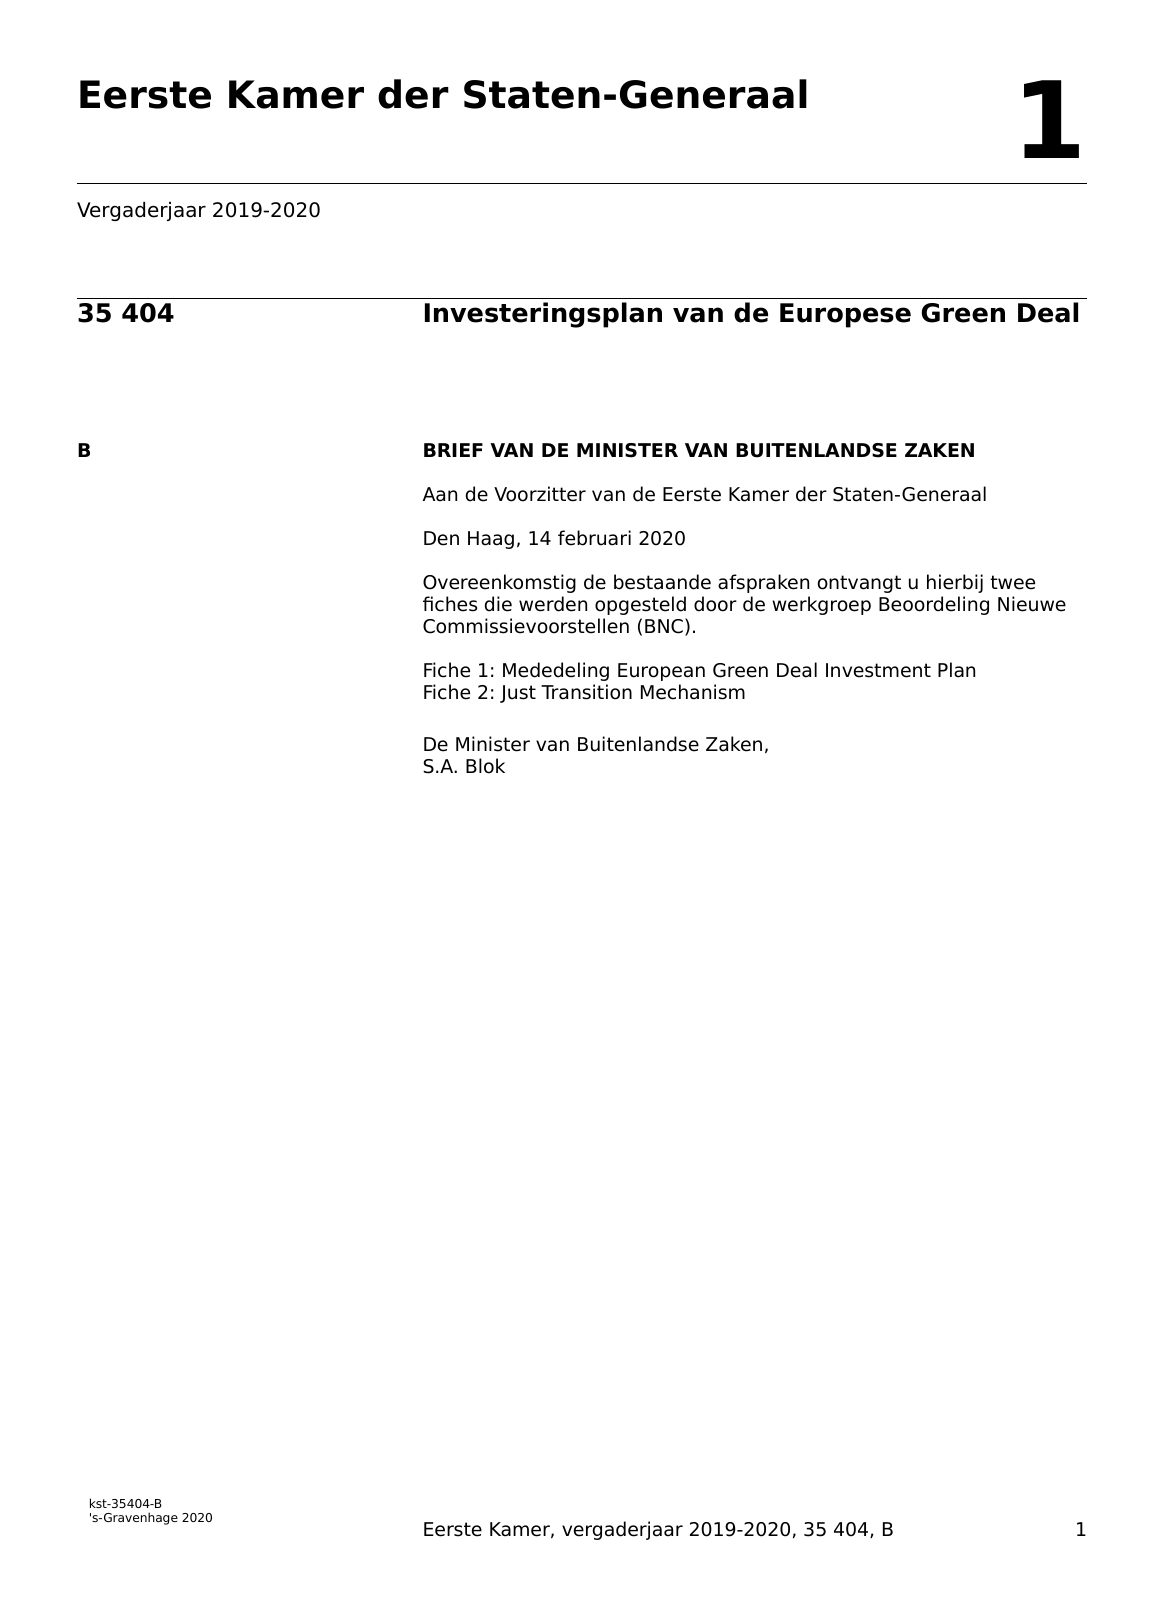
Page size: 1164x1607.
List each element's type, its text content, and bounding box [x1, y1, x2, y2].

text Aan de Voorzitter van de Eerste Kamer der Staten-Generaal [422, 484, 1087, 506]
text kst-35404-B [88, 1497, 323, 1511]
table_cell Vergaderjaar 2019-2020 [77, 184, 1087, 298]
text De Minister van Buitenlandse Zaken, S.A. Blok [422, 734, 1087, 778]
text Fiche 1: Mededeling European Green Deal Investment Plan [422, 660, 1087, 682]
table_header 1 [886, 59, 1087, 183]
text Overeenkomstig de bestaande afspraken ontvangt u hierbij twee fiches die werden opgesteld door de werkgroep Beoordeling Nieuwe Commissievoorstellen (BNC). [422, 572, 1087, 638]
text Fiche 2: Just Transition Mechanism [422, 682, 1087, 704]
text 's-Gravenhage 2020 [88, 1511, 323, 1525]
subtitle 35 404 Investeringsplan van de Europese Green Deal [77, 299, 1087, 329]
subtitle B BRIEF VAN DE MINISTER VAN BUITENLANDSE ZAKEN [77, 440, 1087, 462]
text Den Haag, 14 februari 2020 [422, 528, 1087, 550]
table_header Eerste Kamer der Staten-Generaal [77, 59, 886, 183]
